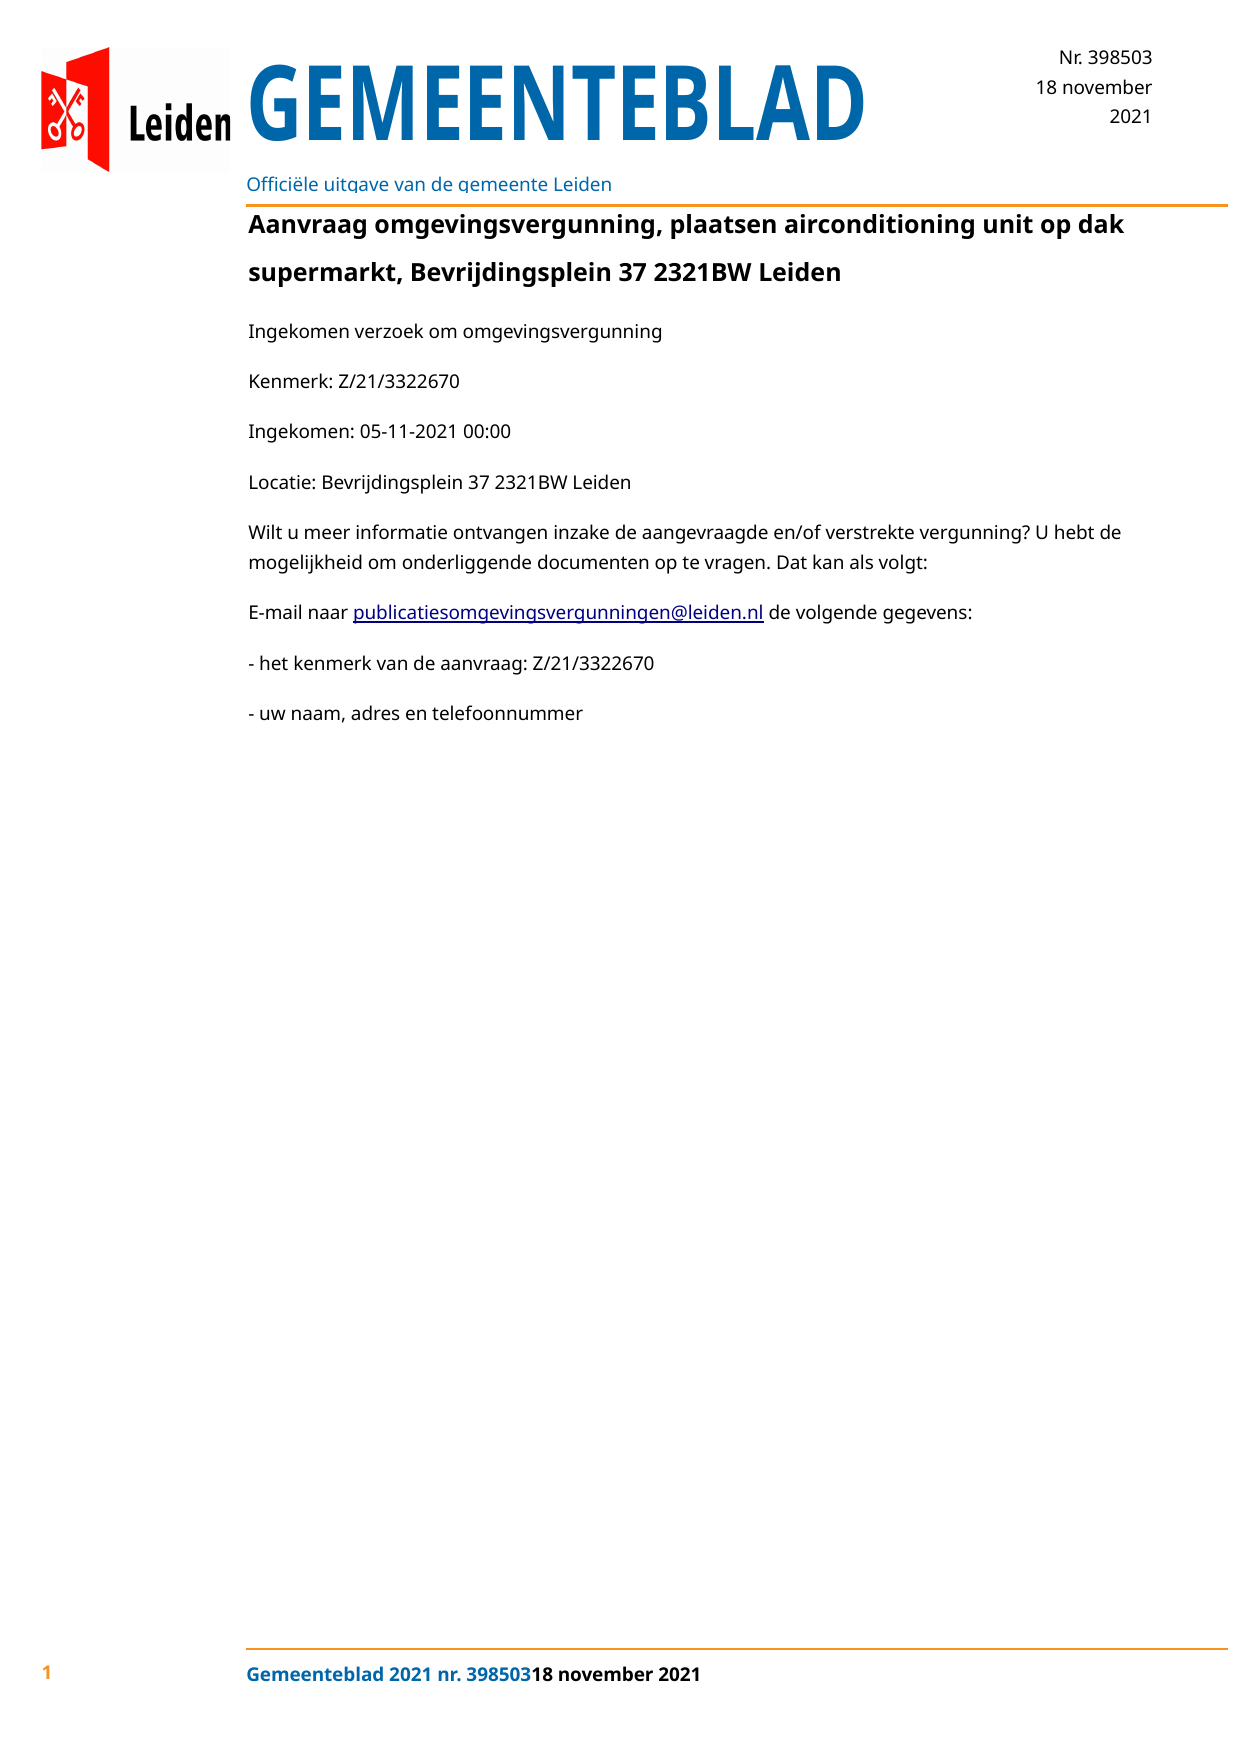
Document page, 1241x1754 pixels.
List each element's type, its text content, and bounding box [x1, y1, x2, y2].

picture [41, 47, 231, 172]
text E-mail naar publicatiesomgevingsvergunningen@leiden.nl de volgende gegevens: [248, 599, 1152, 625]
text Ingekomen verzoek om omgevingsvergunning [248, 318, 1152, 344]
text Wilt u meer informatie ontvangen inzake de aangevraagde en/of verstrekte vergunning? U hebt de mogelijkheid om onderliggende documenten op te vragen. Dat kan als volgt: [248, 519, 1152, 575]
text - het kenmerk van de aanvraag: Z/21/3322670 [248, 650, 1152, 676]
text Kenmerk: Z/21/3322670 [248, 368, 1152, 394]
text - uw naam, adres en telefoonnummer [248, 700, 1152, 726]
text Locatie: Bevrijdingsplein 37 2321BW Leiden [248, 469, 1152, 495]
text Ingekomen: 05-11-2021 00:00 [248, 419, 1152, 444]
text Aanvraag omgevingsvergunning, plaatsen airconditioning unit op dak supermarkt, Bevrijdingsplein 37 2321BW Leiden [248, 207, 1152, 288]
